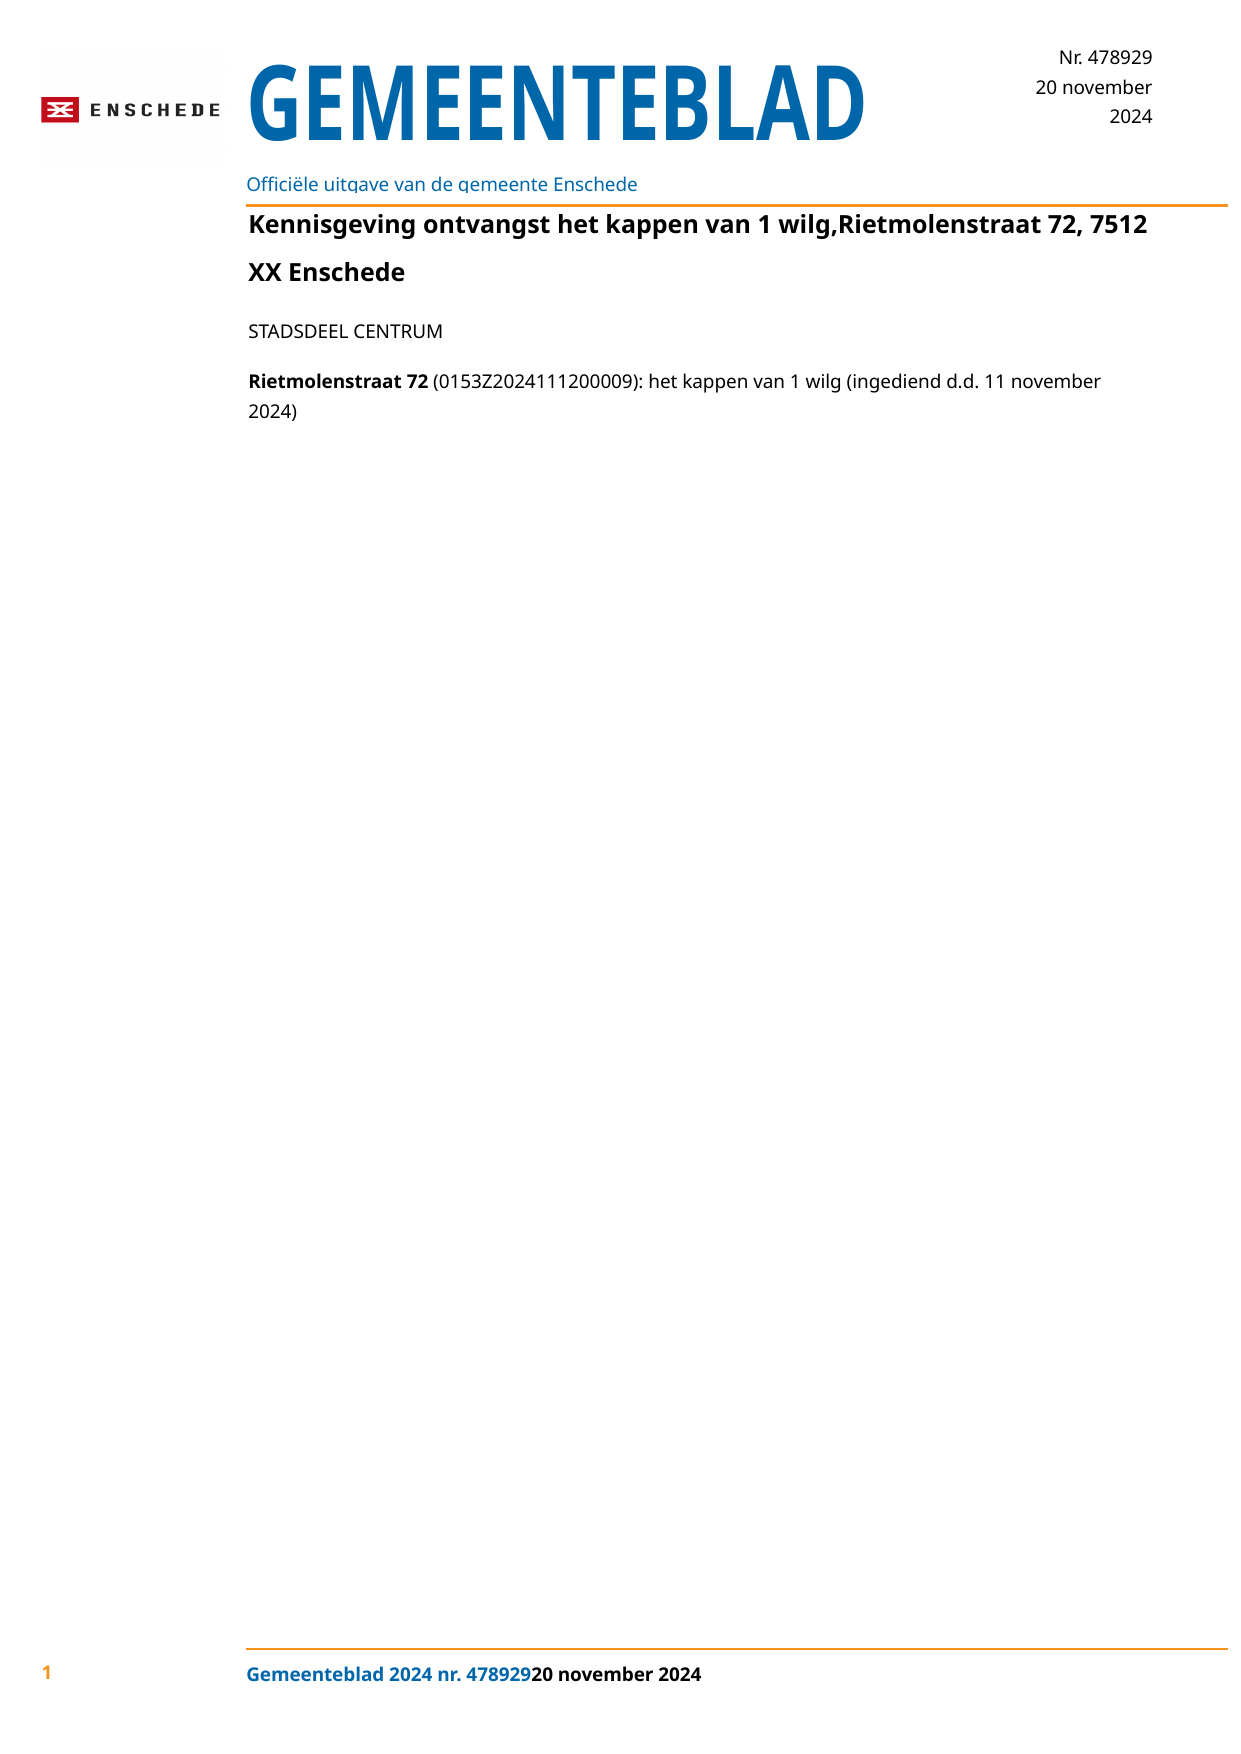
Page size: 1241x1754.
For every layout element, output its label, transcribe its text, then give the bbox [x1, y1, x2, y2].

picture [41, 47, 231, 172]
text Kennisgeving ontvangst het kappen van 1 wilg,Rietmolenstraat 72, 7512 XX Enschede [248, 207, 1152, 288]
text Rietmolenstraat 72 (0153Z2024111200009): het kappen van 1 wilg (ingediend d.d. 11 november 2024) [248, 368, 1152, 424]
text STADSDEEL CENTRUM [248, 318, 1152, 344]
